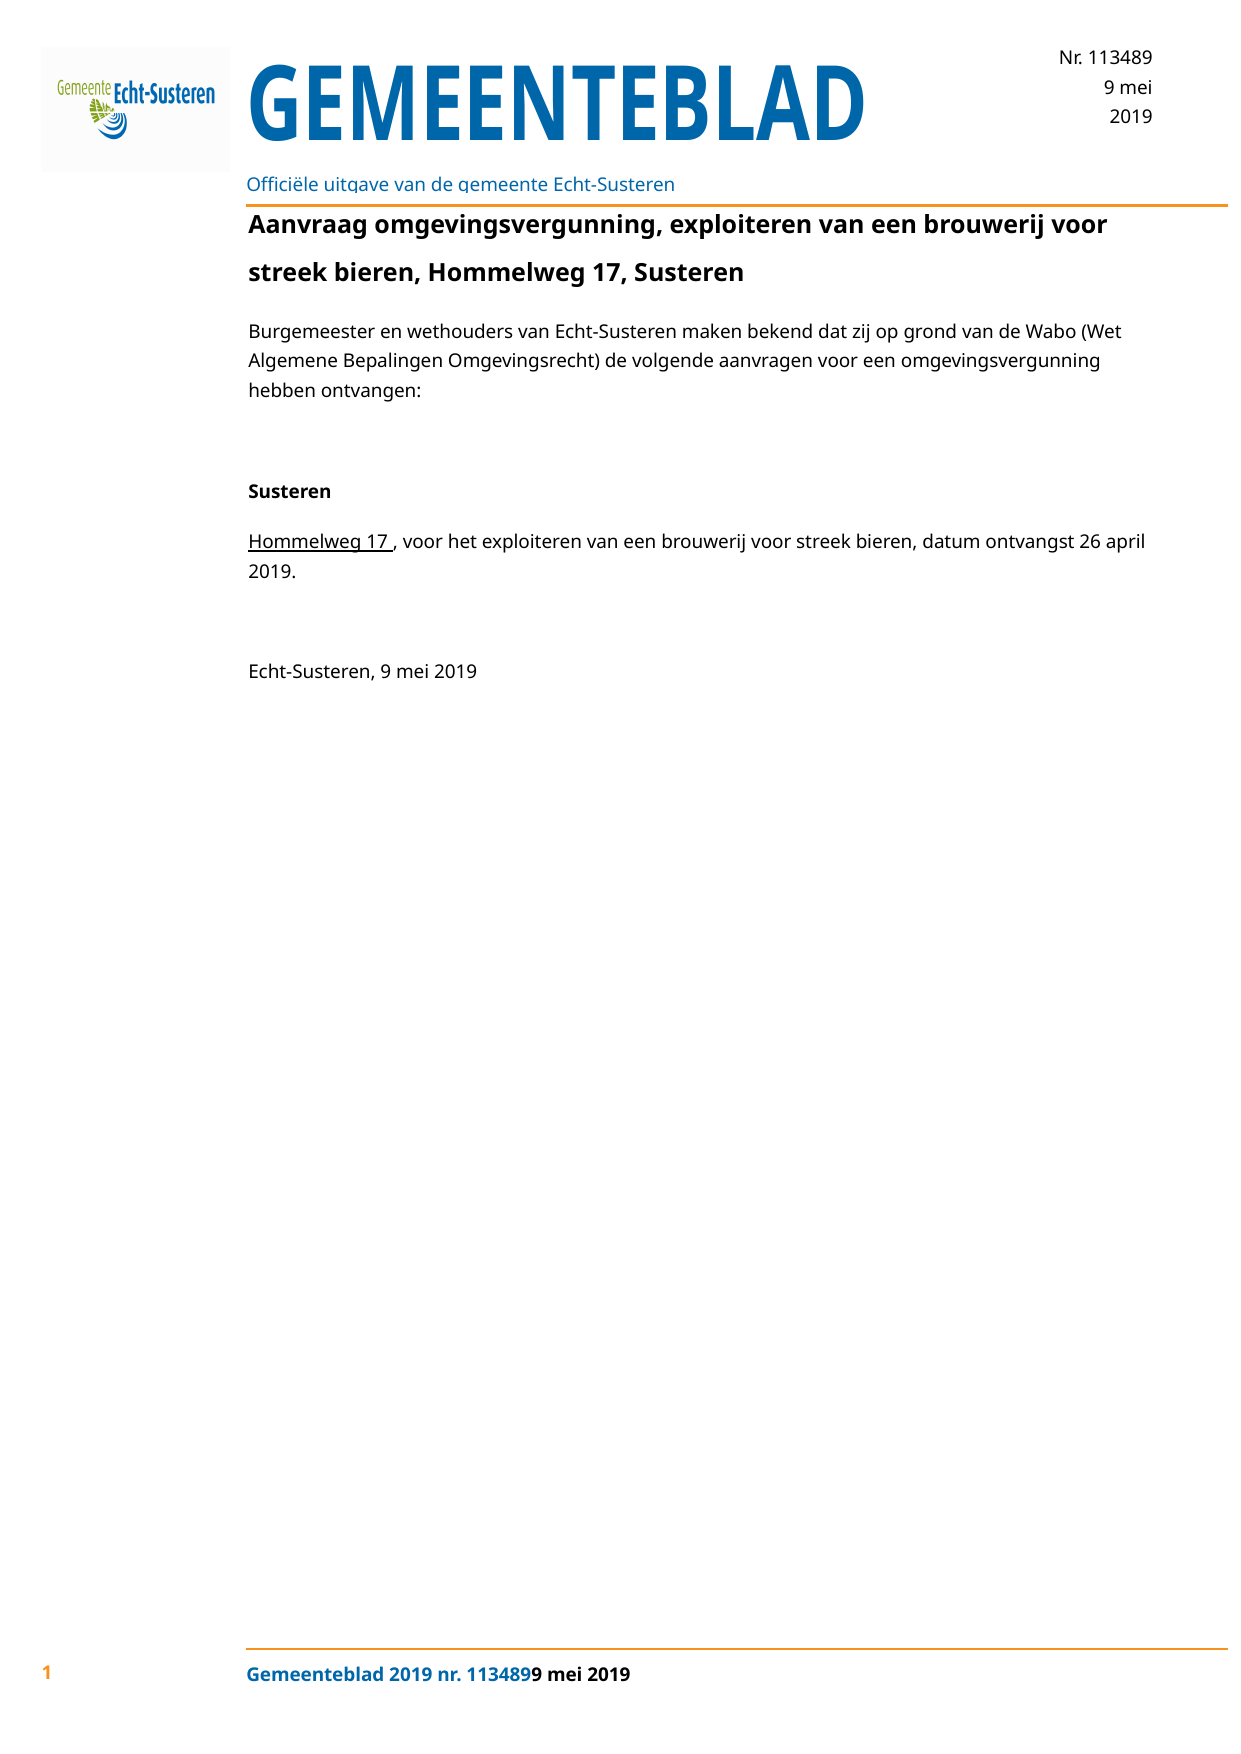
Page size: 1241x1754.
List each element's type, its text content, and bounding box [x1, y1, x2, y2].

text Echt-Susteren, 9 mei 2019 [248, 659, 1152, 684]
picture [41, 47, 231, 172]
text Hommelweg 17 , voor het exploiteren van een brouwerij voor streek bieren, datum ontvangst 26 april 2019. [248, 528, 1152, 584]
text Susteren [248, 478, 1152, 504]
text Burgemeester en wethouders van Echt-Susteren maken bekend dat zij op grond van de Wabo (Wet Algemene Bepalingen Omgevingsrecht) de volgende aanvragen voor een omgevingsvergunning hebben ontvangen: [248, 318, 1152, 403]
text Aanvraag omgevingsvergunning, exploiteren van een brouwerij voor streek bieren, Hommelweg 17, Susteren [248, 207, 1152, 288]
